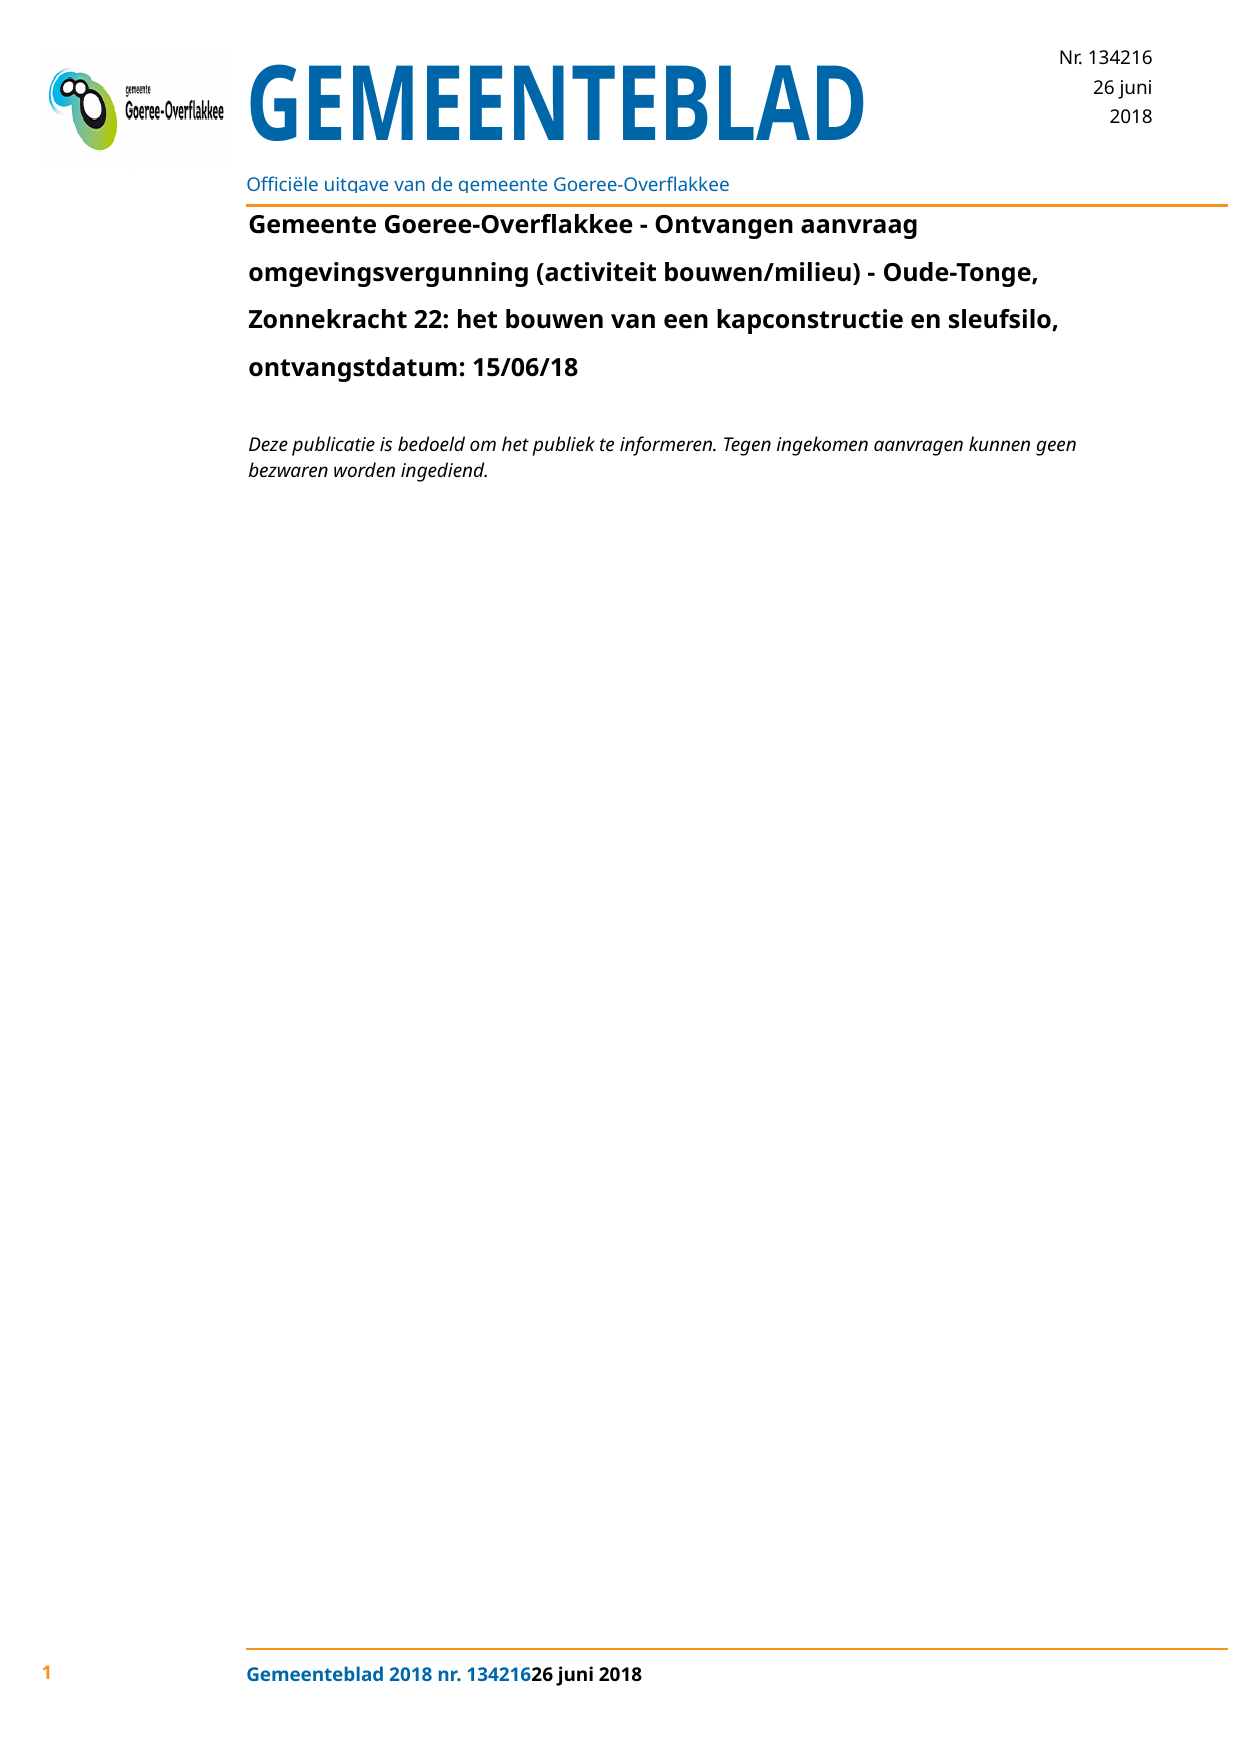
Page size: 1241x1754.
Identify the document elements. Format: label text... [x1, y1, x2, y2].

text Gemeente Goeree-Overflakkee - Ontvangen aanvraag omgevingsvergunning (activiteit bouwen/milieu) - Oude-Tonge, Zonnekracht 22: het bouwen van een kapconstructie en sleufsilo, ontvangstdatum: 15/06/18 [248, 207, 1152, 384]
text Deze publicatie is bedoeld om het publiek te informeren. Tegen ingekomen aanvragen kunnen geen bezwaren worden ingediend. [248, 431, 1152, 483]
picture [41, 47, 231, 172]
